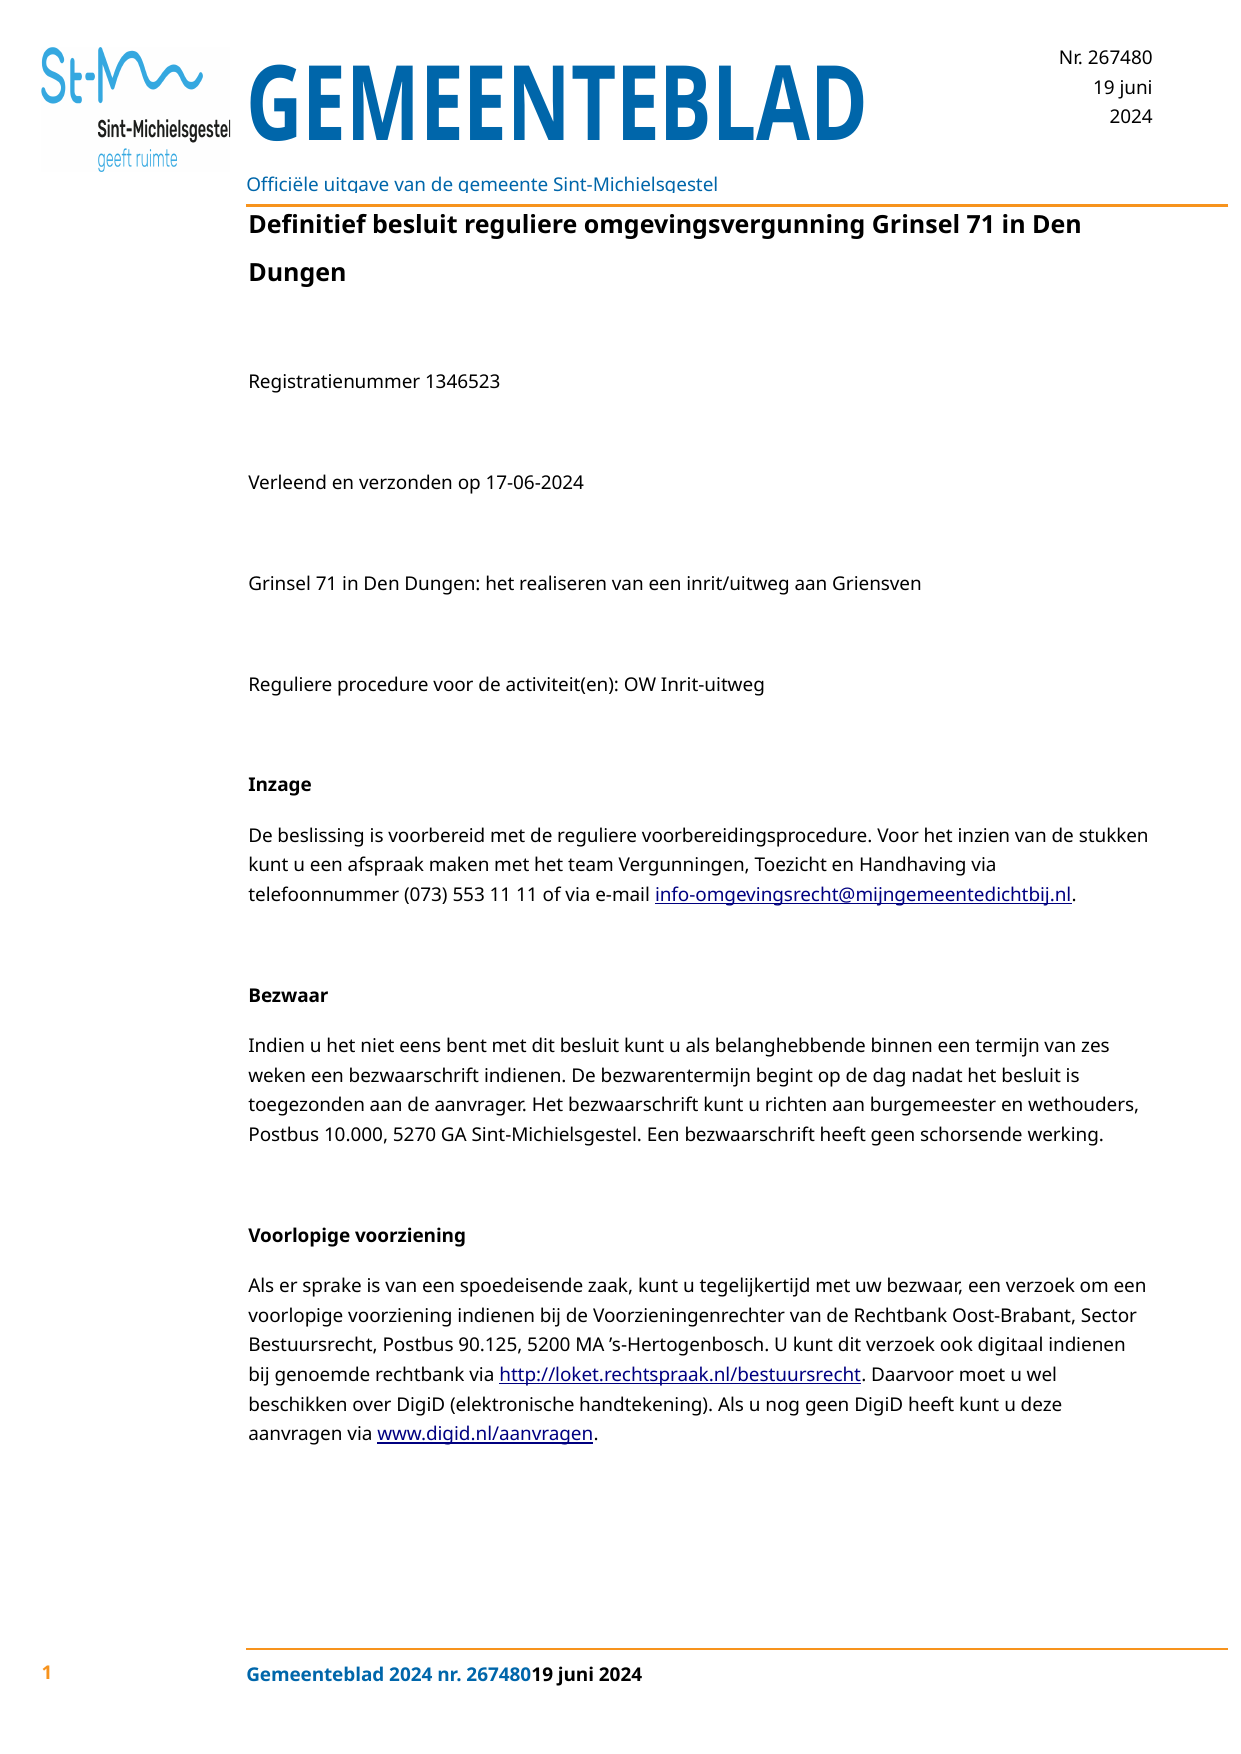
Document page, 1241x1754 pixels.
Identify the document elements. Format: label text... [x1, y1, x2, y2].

text Verleend en verzonden op 17-06-2024 [248, 469, 1152, 495]
text Reguliere procedure voor de activiteit(en): OW Inrit-uitweg [248, 671, 1152, 697]
text Bezwaar [248, 982, 1152, 1008]
text De beslissing is voorbereid met de reguliere voorbereidingsprocedure. Voor het inzien van de stukken kunt u een afspraak maken met het team Vergunningen, Toezicht en Handhaving via telefoonnummer (073) 553 11 11 of via e-mail info-omgevingsrecht@mijngemeentedichtbij.nl. [248, 822, 1152, 907]
text Indien u het niet eens bent met dit besluit kunt u als belanghebbende binnen een termijn van zes weken een bezwaarschrift indienen. De bezwarentermijn begint op de dag nadat het besluit is toegezonden aan de aanvrager. Het bezwaarschrift kunt u richten aan burgemeester en wethouders, Postbus 10.000, 5270 GA Sint-Michielsgestel. Een bezwaarschrift heeft geen schorsende werking. [248, 1032, 1152, 1147]
text Registratienummer 1346523 [248, 368, 1152, 394]
text Als er sprake is van een spoedeisende zaak, kunt u tegelijkertijd met uw bezwaar, een verzoek om een voorlopige voorziening indienen bij de Voorzieningenrechter van de Rechtbank Oost-Brabant, Sector Bestuursrecht, Postbus 90.125, 5200 MA ’s-Hertogenbosch. U kunt dit verzoek ook digitaal indienen bij genoemde rechtbank via http://loket.rechtspraak.nl/bestuursrecht. Daarvoor moet u wel beschikken over DigiD (elektronische handtekening). Als u nog geen DigiD heeft kunt u deze aanvragen via www.digid.nl/aanvragen. [248, 1272, 1152, 1446]
text Definitief besluit reguliere omgevingsvergunning Grinsel 71 in Den Dungen [248, 207, 1152, 288]
text Voorlopige voorziening [248, 1222, 1152, 1248]
text Inzage [248, 772, 1152, 797]
picture [41, 47, 231, 172]
text Grinsel 71 in Den Dungen: het realiseren van een inrit/uitweg aan Griensven [248, 570, 1152, 596]
